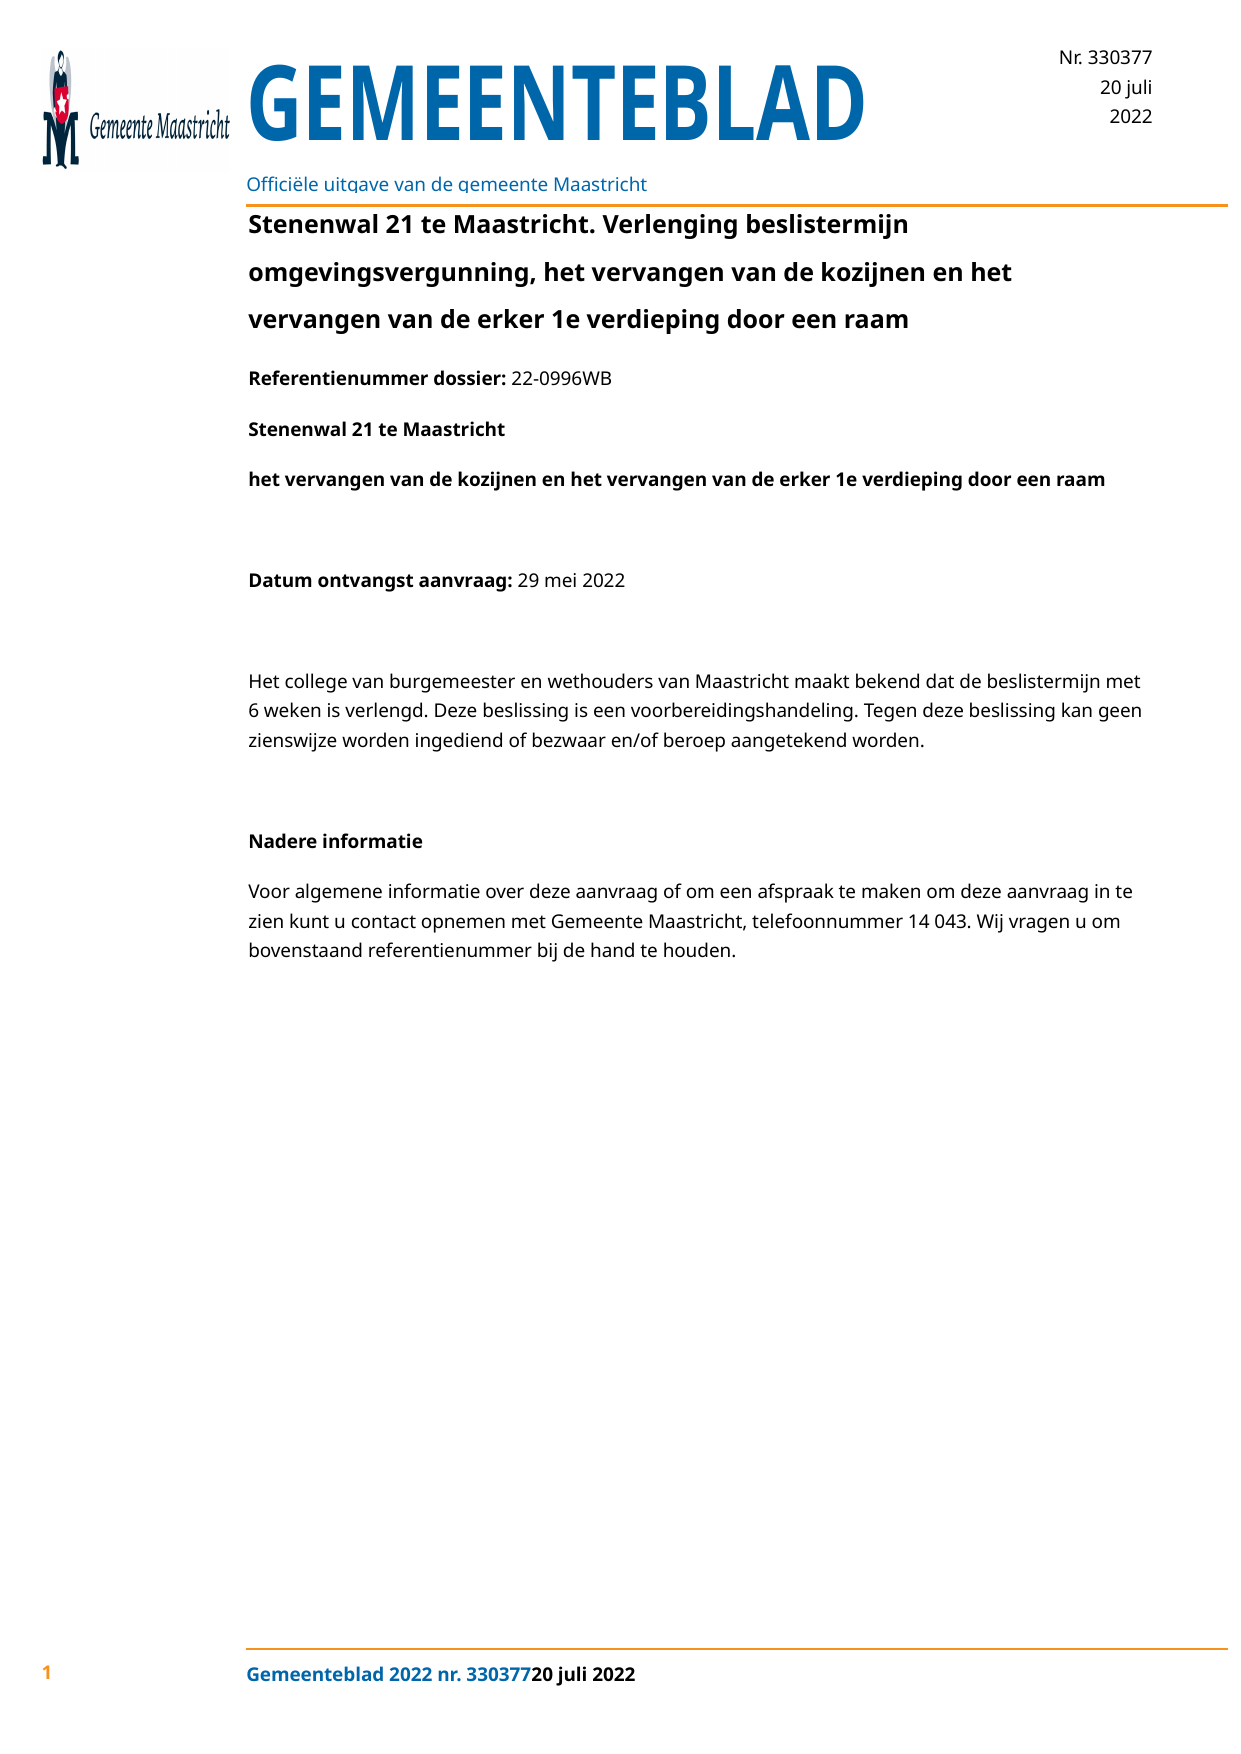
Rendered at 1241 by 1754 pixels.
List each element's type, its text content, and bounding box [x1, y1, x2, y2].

picture [41, 47, 231, 172]
text Stenenwal 21 te Maastricht. Verlenging beslistermijn omgevingsvergunning, het vervangen van de kozijnen en het vervangen van de erker 1e verdieping door een raam [248, 207, 1152, 336]
text Het college van burgemeester en wethouders van Maastricht maakt bekend dat de beslistermijn met 6 weken is verlengd. Deze beslissing is een voorbereidingshandeling. Tegen deze beslissing kan geen zienswijze worden ingediend of bezwaar en/of beroep aangetekend worden. [248, 668, 1152, 753]
text Voor algemene informatie over deze aanvraag of om een afspraak te maken om deze aanvraag in te zien kunt u contact opnemen met Gemeente Maastricht, telefoonnummer 14 043. Wij vragen u om bovenstaand referentienummer bij de hand te houden. [248, 878, 1152, 963]
text Nadere informatie [248, 828, 1152, 854]
text het vervangen van de kozijnen en het vervangen van de erker 1e verdieping door een raam [248, 466, 1152, 492]
text Referentienummer dossier: 22-0996WB [248, 366, 1152, 391]
text Datum ontvangst aanvraag: 29 mei 2022 [248, 567, 1152, 593]
text Stenenwal 21 te Maastricht [248, 416, 1152, 442]
